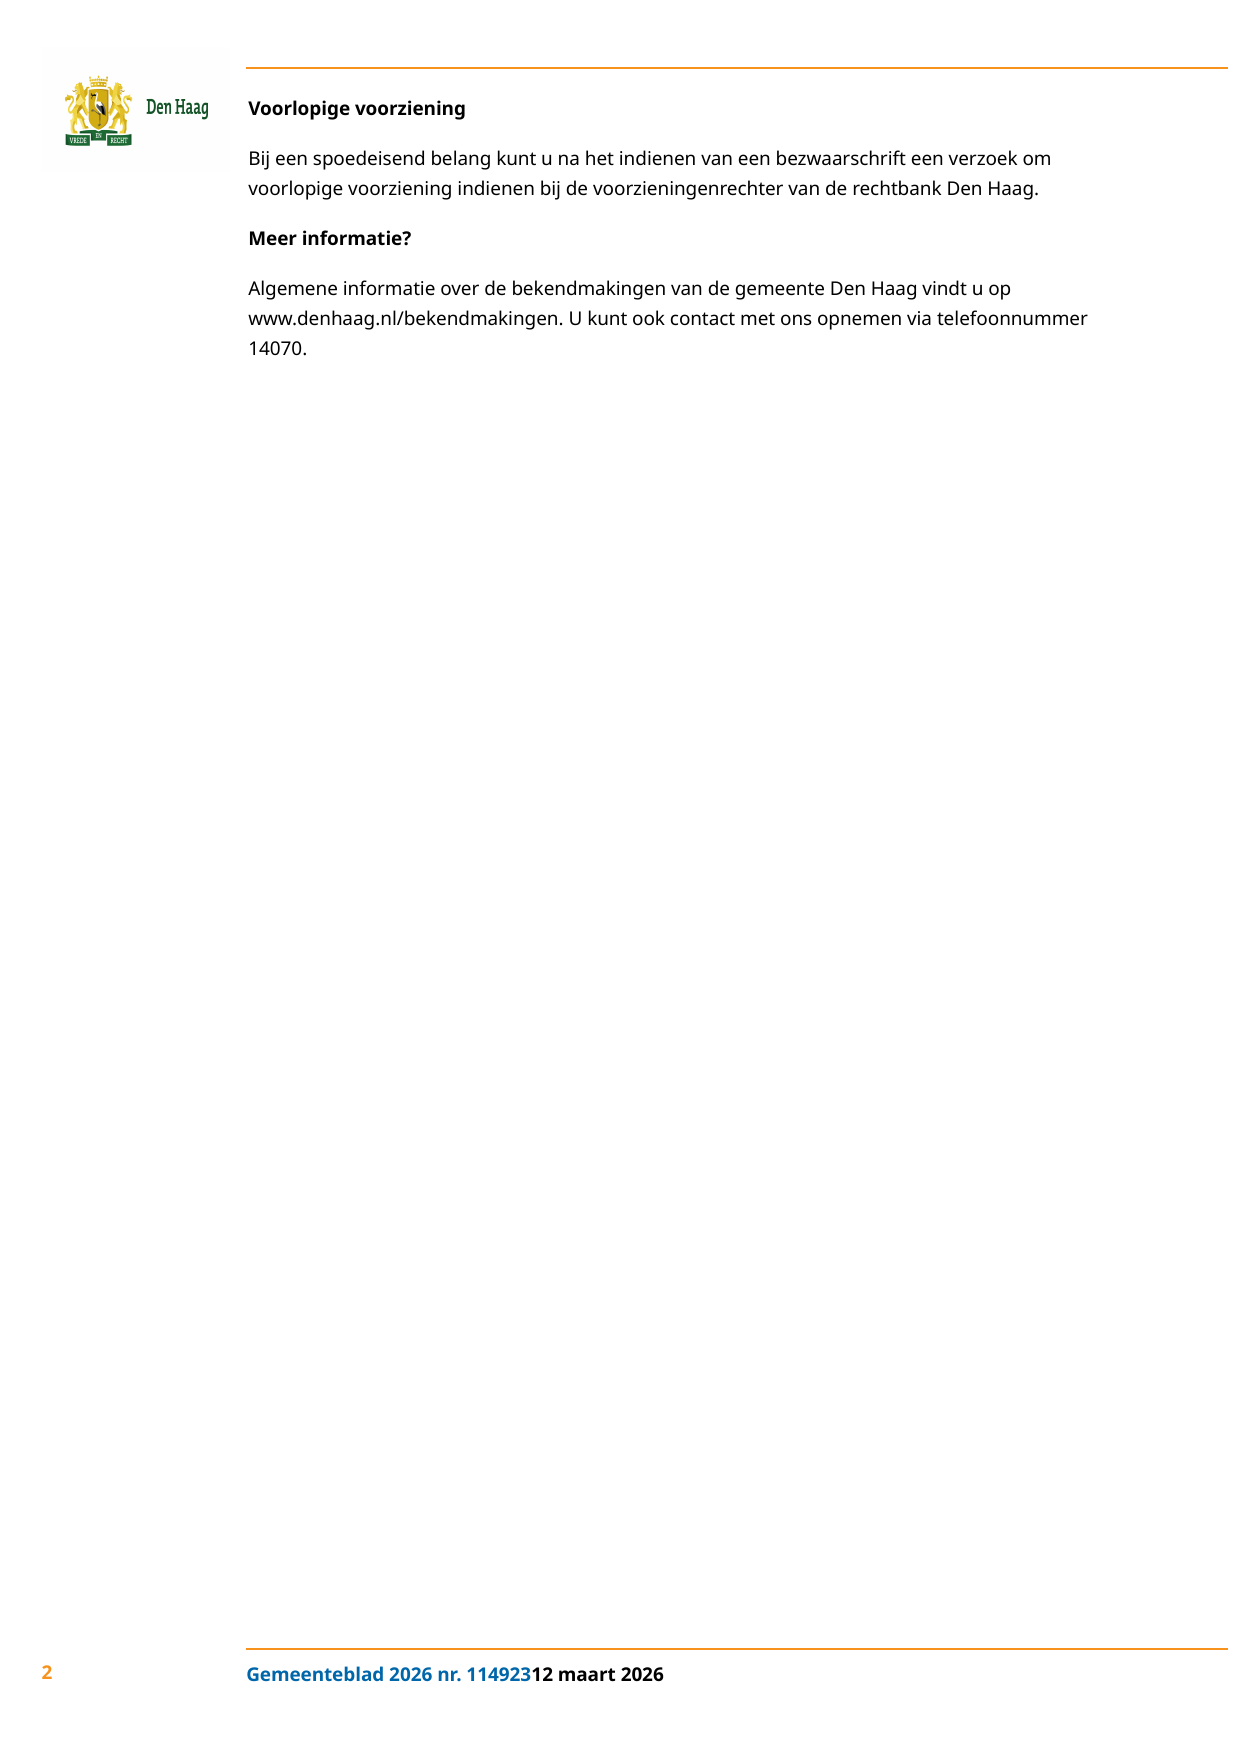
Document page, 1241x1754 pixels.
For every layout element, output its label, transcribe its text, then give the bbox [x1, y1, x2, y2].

text Bij een spoedeisend belang kunt u na het indienen van een bezwaarschrift een verzoek om voorlopige voorziening indienen bij de voorzieningenrechter van de rechtbank Den Haag. [248, 145, 1152, 201]
text Meer informatie? [248, 225, 1152, 251]
text Algemene informatie over de bekendmakingen van de gemeente Den Haag vindt u op www.denhaag.nl/bekendmakingen. U kunt ook contact met ons opnemen via telefoonnummer 14070. [248, 276, 1152, 361]
picture [41, 47, 231, 172]
text Voorlopige voorziening [248, 95, 1152, 121]
